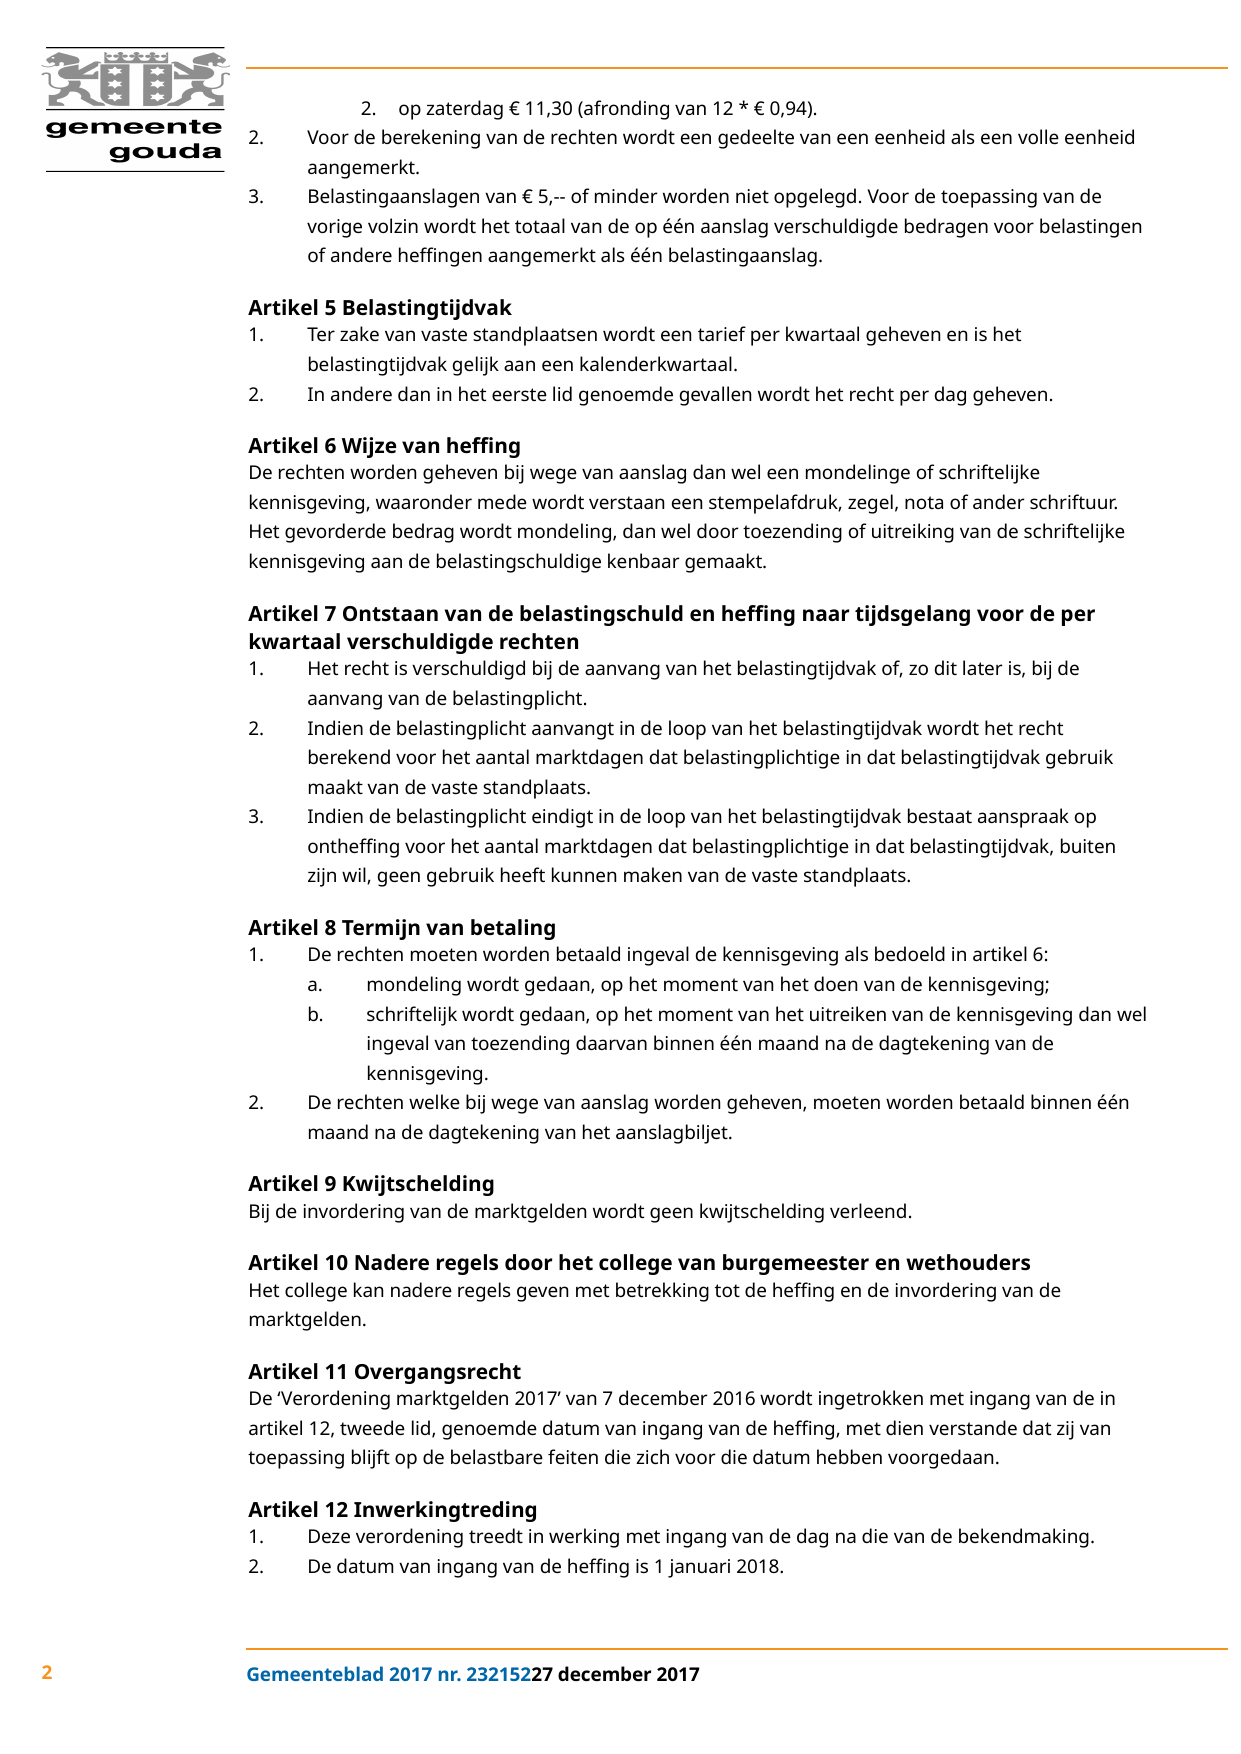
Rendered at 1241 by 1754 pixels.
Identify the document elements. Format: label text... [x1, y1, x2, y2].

text Artikel 8 Termijn van betaling [248, 913, 1152, 942]
list Het recht is verschuldigd bij de aanvang van het belastingtijdvak of, zo dit later is, bij de aanvang van de belastingplicht. [248, 656, 1152, 711]
list De datum van ingang van de heffing is 1 januari 2018. [248, 1553, 1152, 1578]
list In andere dan in het eerste lid genoemde gevallen wordt het recht per dag geheven. [248, 381, 1152, 406]
text Bij de invordering van de marktgelden wordt geen kwijtschelding verleend. [248, 1198, 1152, 1224]
list Ter zake van vaste standplaatsen wordt een tarief per kwartaal geheven en is het belastingtijdvak gelijk aan een kalenderkwartaal. [248, 322, 1152, 377]
text De rechten worden geheven bij wege van aanslag dan wel een mondelinge of schriftelijke kennisgeving, waaronder mede wordt verstaan een stempelafdruk, zegel, nota of ander schriftuur. Het gevorderde bedrag wordt mondeling, dan wel door toezending of uitreiking van de schriftelijke kennisgeving aan de belastingschuldige kenbaar gemaakt. [248, 459, 1152, 574]
picture [41, 47, 231, 172]
list Voor de berekening van de rechten wordt een gedeelte van een eenheid als een volle eenheid aangemerkt. [248, 124, 1152, 180]
text Artikel 10 Nadere regels door het college van burgemeester en wethouders [248, 1248, 1152, 1277]
text Artikel 6 Wijze van heffing [248, 431, 1152, 459]
text Artikel 12 Inwerkingtreding [248, 1495, 1152, 1523]
list Belastingaanslagen van € 5,-- of minder worden niet opgelegd. Voor de toepassing van de vorige volzin wordt het totaal van de op één aanslag verschuldigde bedragen voor belastingen of andere heffingen aangemerkt als één belastingaanslag. [248, 183, 1152, 268]
text Artikel 5 Belastingtijdvak [248, 293, 1152, 322]
list schriftelijk wordt gedaan, op het moment van het uitreiken van de kennisgeving dan wel ingeval van toezending daarvan binnen één maand na de dagtekening van de kennisgeving. [307, 1001, 1152, 1086]
list Indien de belastingplicht aanvangt in de loop van het belastingtijdvak wordt het recht berekend voor het aantal marktdagen dat belastingplichtige in dat belastingtijdvak gebruik maakt van de vaste standplaats. [248, 715, 1152, 800]
list De rechten moeten worden betaald ingeval de kennisgeving als bedoeld in artikel 6: [248, 942, 1152, 967]
text Artikel 7 Ontstaan van de belastingschuld en heffing naar tijdsgelang voor de per kwartaal verschuldigde rechten [248, 599, 1152, 656]
list Deze verordening treedt in werking met ingang van de dag na die van de bekendmaking. [248, 1523, 1152, 1549]
text Artikel 9 Kwijtschelding [248, 1169, 1152, 1198]
list op zaterdag € 11,30 (afronding van 12 * € 0,94). [361, 95, 1152, 121]
text Artikel 11 Overgangsrecht [248, 1357, 1152, 1385]
text De ‘Verordening marktgelden 2017’ van 7 december 2016 wordt ingetrokken met ingang van de in artikel 12, tweede lid, genoemde datum van ingang van de heffing, met dien verstande dat zij van toepassing blijft op de belastbare feiten die zich voor die datum hebben voorgedaan. [248, 1385, 1152, 1470]
list Indien de belastingplicht eindigt in de loop van het belastingtijdvak bestaat aanspraak op ontheffing voor het aantal marktdagen dat belastingplichtige in dat belastingtijdvak, buiten zijn wil, geen gebruik heeft kunnen maken van de vaste standplaats. [248, 803, 1152, 888]
list mondeling wordt gedaan, op het moment van het doen van de kennisgeving; [307, 971, 1152, 997]
text Het college kan nadere regels geven met betrekking tot de heffing en de invordering van de marktgelden. [248, 1277, 1152, 1332]
list De rechten welke bij wege van aanslag worden geheven, moeten worden betaald binnen één maand na de dagtekening van het aanslagbiljet. [248, 1089, 1152, 1145]
